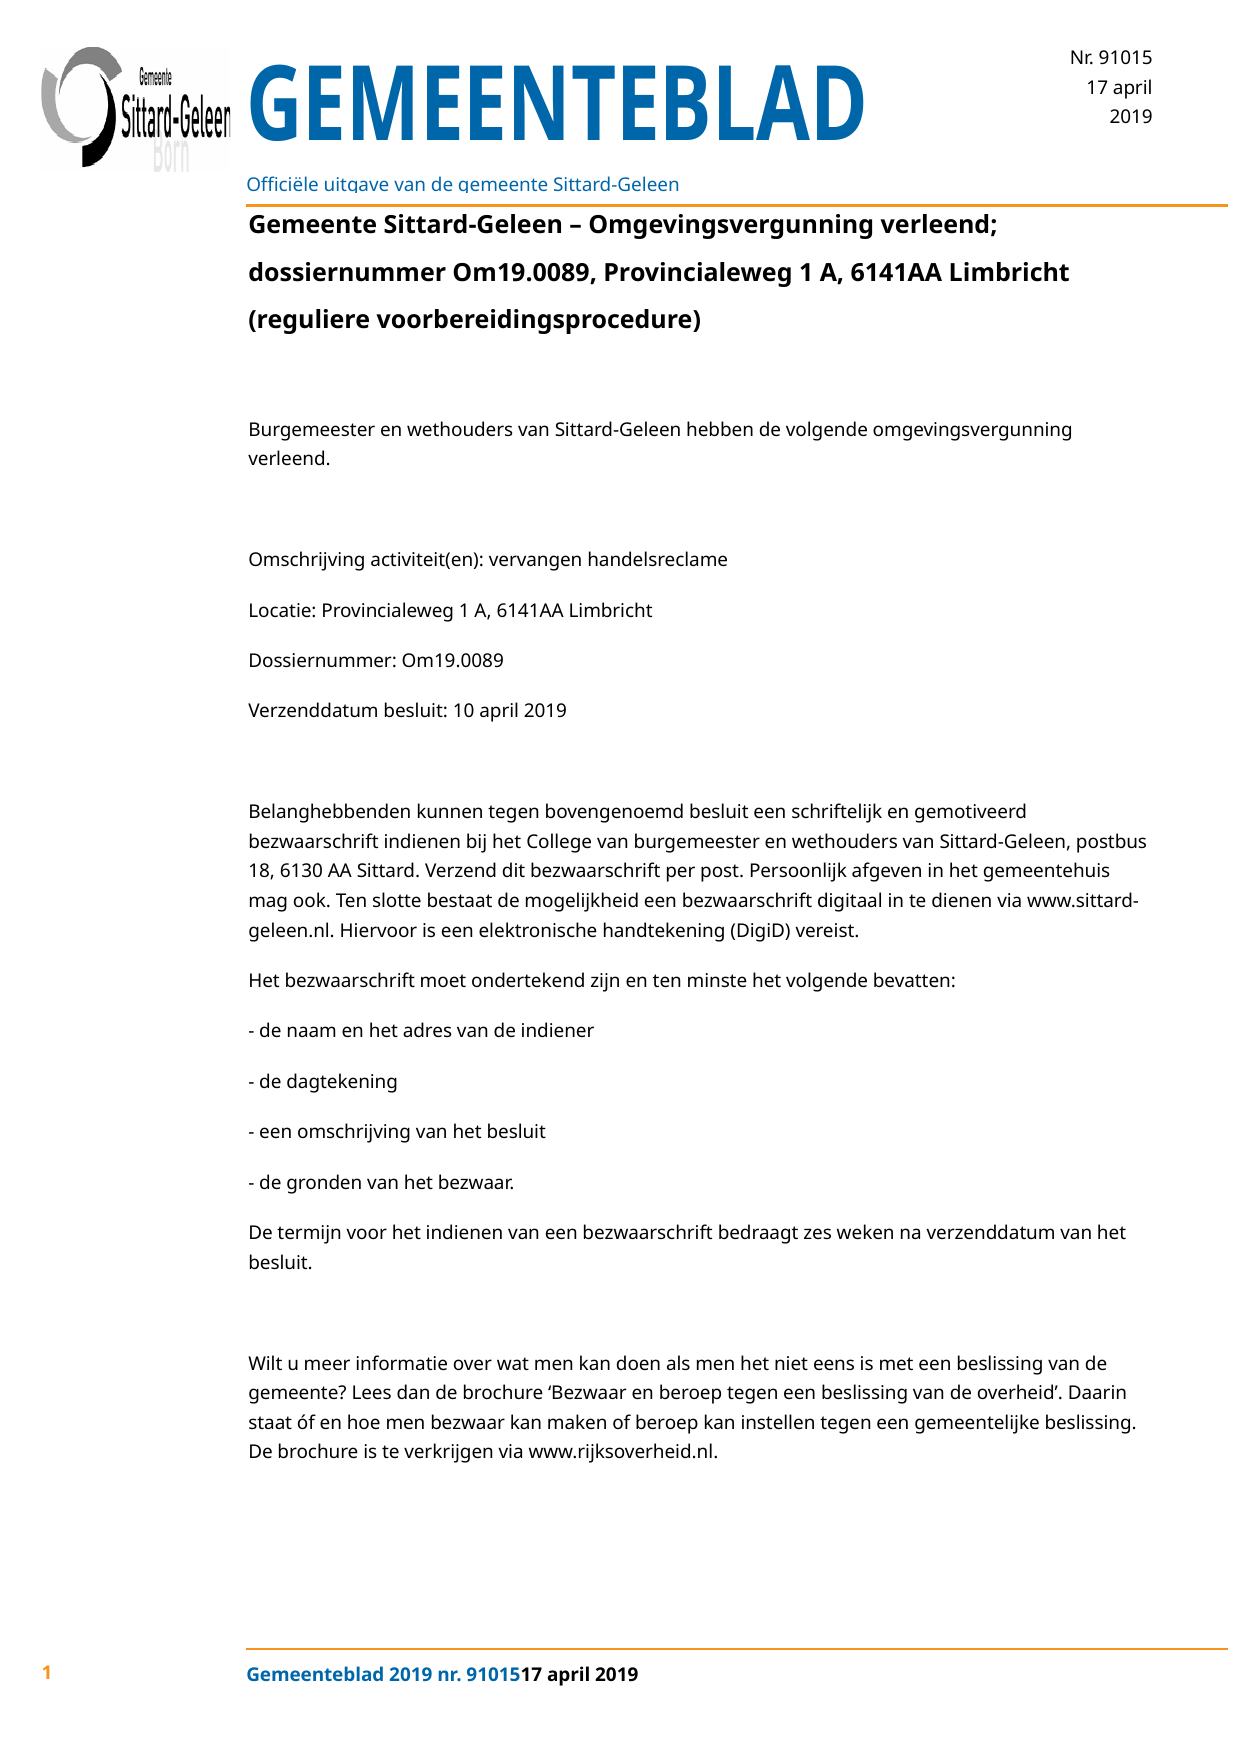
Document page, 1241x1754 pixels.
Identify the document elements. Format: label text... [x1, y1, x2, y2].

text Belanghebbenden kunnen tegen bovengenoemd besluit een schriftelijk en gemotiveerd bezwaarschrift indienen bij het College van burgemeester en wethouders van Sittard-Geleen, postbus 18, 6130 AA Sittard. Verzend dit bezwaarschrift per post. Persoonlijk afgeven in het gemeentehuis mag ook. Ten slotte bestaat de mogelijkheid een bezwaarschrift digitaal in te dienen via www.sittard-geleen.nl. Hiervoor is een elektronische handtekening (DigiD) vereist. [248, 798, 1152, 942]
text Verzenddatum besluit: 10 april 2019 [248, 698, 1152, 723]
text Het bezwaarschrift moet ondertekend zijn en ten minste het volgende bevatten: [248, 967, 1152, 993]
text - de naam en het adres van de indiener [248, 1018, 1152, 1043]
text - de dagtekening [248, 1068, 1152, 1094]
text Gemeente Sittard-Geleen – Omgevingsvergunning verleend; dossiernummer Om19.0089, Provincialeweg 1 A, 6141AA Limbricht (reguliere voorbereidingsprocedure) [248, 207, 1152, 336]
text - de gronden van het bezwaar. [248, 1169, 1152, 1194]
text Dossiernummer: Om19.0089 [248, 647, 1152, 673]
picture [41, 47, 231, 172]
text Omschrijving activiteit(en): vervangen handelsreclame [248, 546, 1152, 572]
text Locatie: Provincialeweg 1 A, 6141AA Limbricht [248, 597, 1152, 622]
text De termijn voor het indienen van een bezwaarschrift bedraagt zes weken na verzenddatum van het besluit. [248, 1219, 1152, 1274]
text Burgemeester en wethouders van Sittard-Geleen hebben de volgende omgevingsvergunning verleend. [248, 416, 1152, 471]
text Wilt u meer informatie over wat men kan doen als men het niet eens is met een beslissing van de gemeente? Lees dan de brochure ‘Bezwaar en beroep tegen een beslissing van de overheid’. Daarin staat óf en hoe men bezwaar kan maken of beroep kan instellen tegen een gemeentelijke beslissing. De brochure is te verkrijgen via www.rijksoverheid.nl. [248, 1350, 1152, 1464]
text - een omschrijving van het besluit [248, 1118, 1152, 1144]
